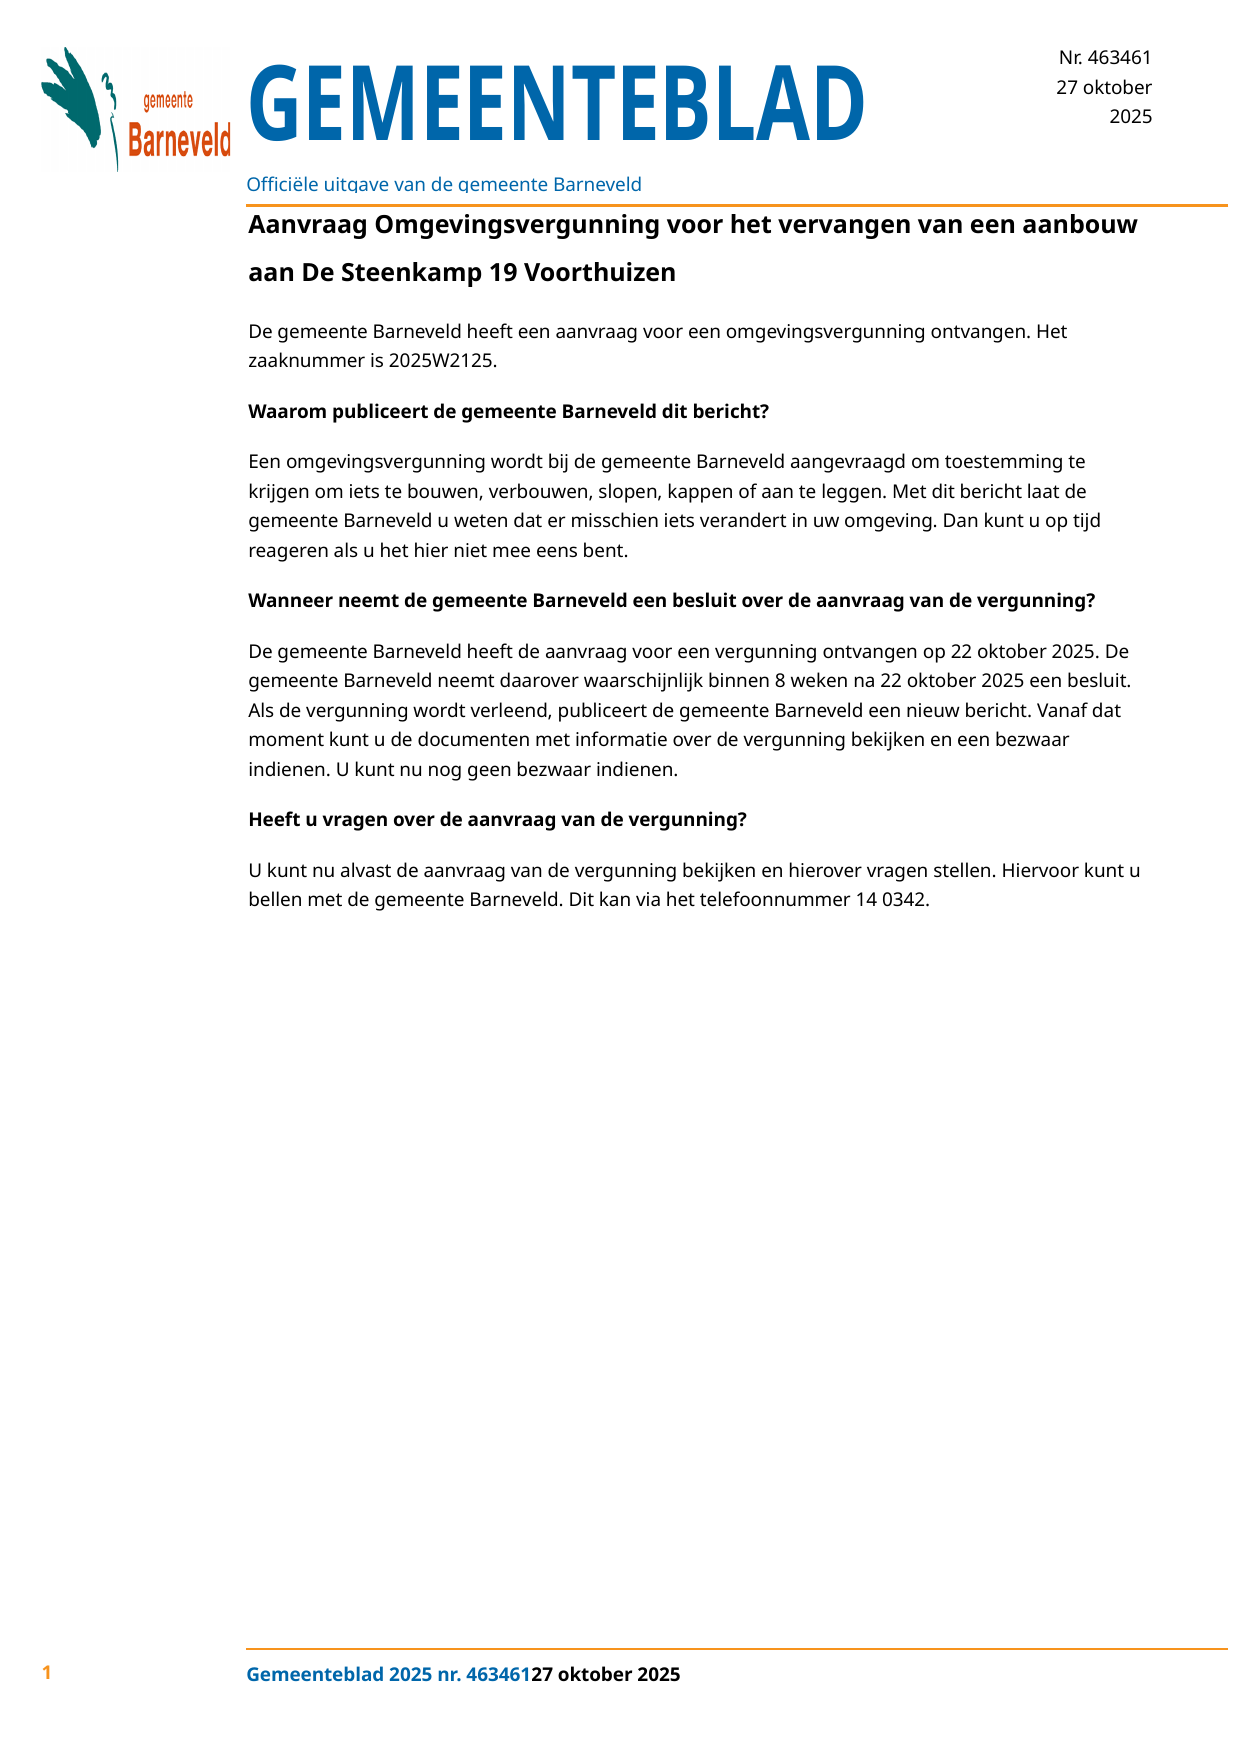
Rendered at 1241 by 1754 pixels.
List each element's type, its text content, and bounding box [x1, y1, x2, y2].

text U kunt nu alvast de aanvraag van de vergunning bekijken en hierover vragen stellen. Hiervoor kunt u bellen met de gemeente Barneveld. Dit kan via het telefoonnummer 14 0342. [248, 857, 1152, 912]
text Heeft u vragen over de aanvraag van de vergunning? [248, 807, 1152, 832]
text Wanneer neemt de gemeente Barneveld een besluit over de aanvraag van de vergunning? [248, 587, 1152, 613]
picture [41, 47, 231, 172]
text Aanvraag Omgevingsvergunning voor het vervangen van een aanbouw aan De Steenkamp 19 Voorthuizen [248, 207, 1152, 288]
text De gemeente Barneveld heeft een aanvraag voor een omgevingsvergunning ontvangen. Het zaaknummer is 2025W2125. [248, 318, 1152, 373]
text Een omgevingsvergunning wordt bij de gemeente Barneveld aangevraagd om toestemming te krijgen om iets te bouwen, verbouwen, slopen, kappen of aan te leggen. Met dit bericht laat de gemeente Barneveld u weten dat er misschien iets verandert in uw omgeving. Dan kunt u op tijd reageren als u het hier niet mee eens bent. [248, 448, 1152, 563]
text Waarom publiceert de gemeente Barneveld dit bericht? [248, 398, 1152, 424]
text De gemeente Barneveld heeft de aanvraag voor een vergunning ontvangen op 22 oktober 2025. De gemeente Barneveld neemt daarover waarschijnlijk binnen 8 weken na 22 oktober 2025 een besluit. Als de vergunning wordt verleend, publiceert de gemeente Barneveld een nieuw bericht. Vanaf dat moment kunt u de documenten met informatie over de vergunning bekijken en een bezwaar indienen. U kunt nu nog geen bezwaar indienen. [248, 638, 1152, 782]
